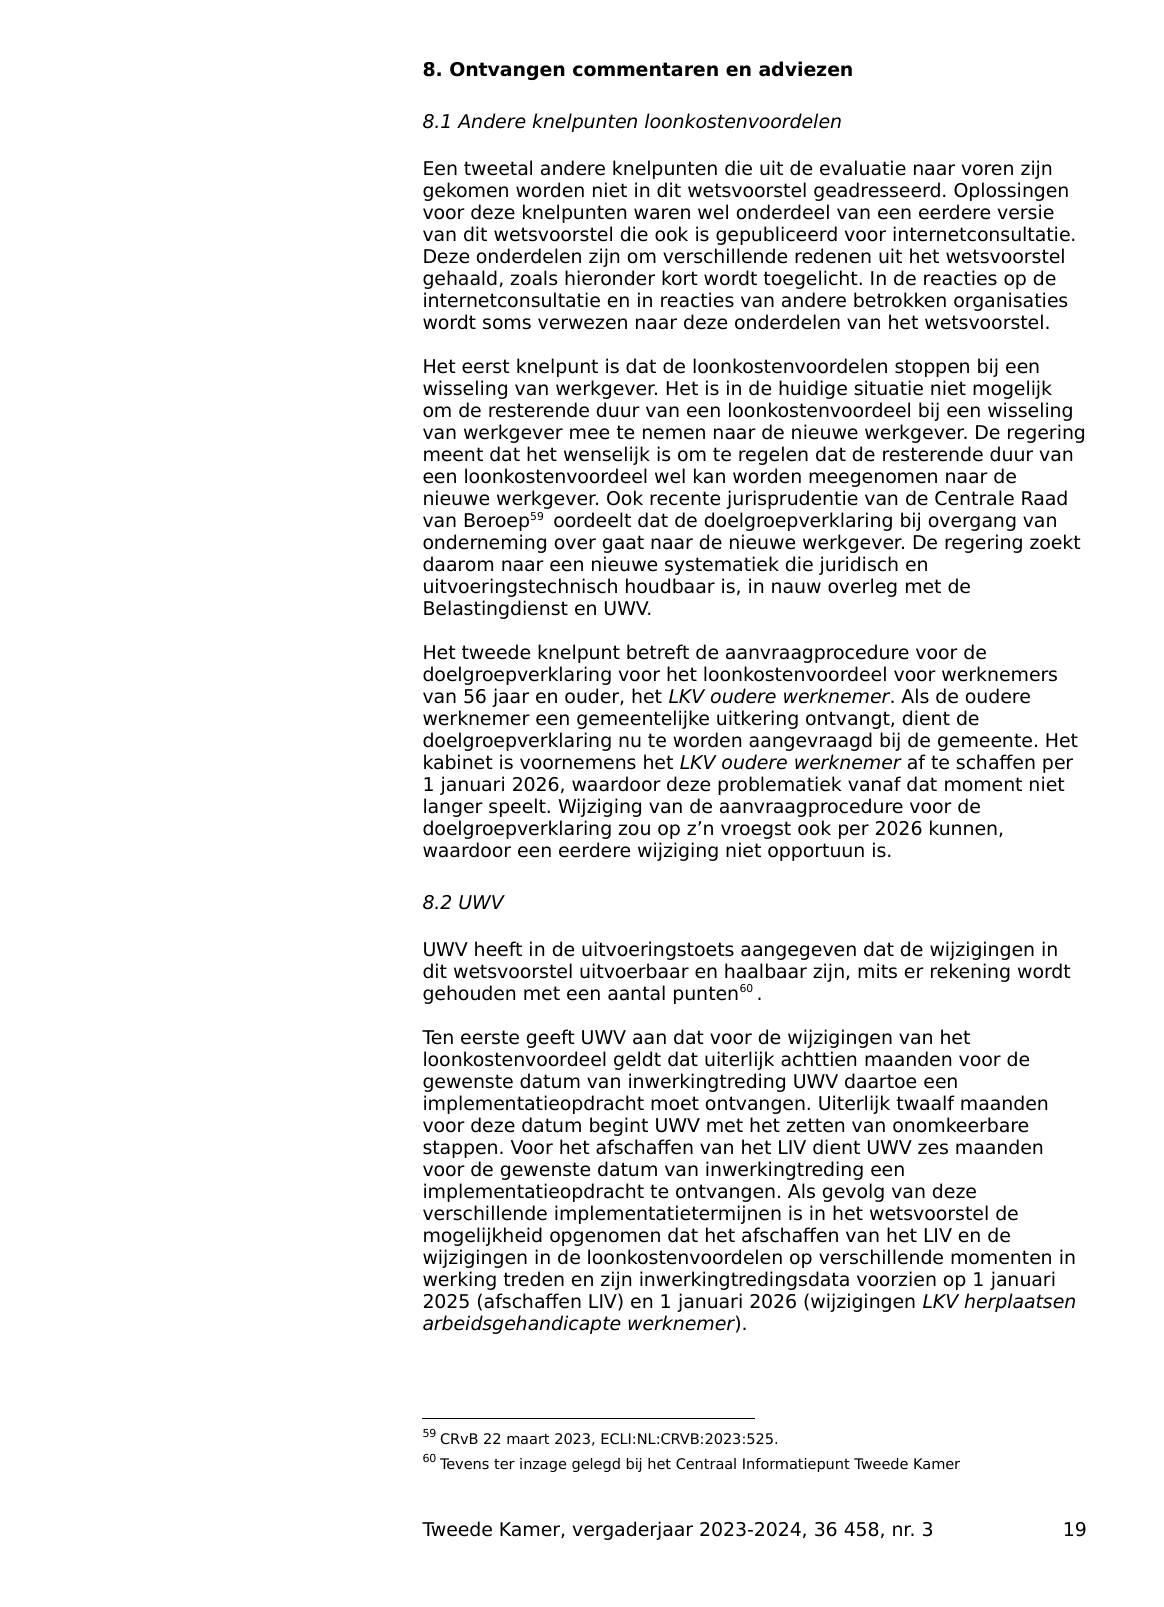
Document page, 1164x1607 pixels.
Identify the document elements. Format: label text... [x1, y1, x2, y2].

text UWV heeft in de uitvoeringstoets aangegeven dat de wijzigingen in dit wetsvoorstel uitvoerbaar en haalbaar zijn, mits er rekening wordt gehouden met een aantal punten. [422, 939, 1087, 1005]
text Het tweede knelpunt betreft de aanvraagprocedure voor de doelgroepverklaring voor het loonkostenvoordeel voor werknemers van 56 jaar en ouder, het LKV oudere werknemer. Als de oudere werknemer een gemeentelijke uitkering ontvangt, dient de doelgroepverklaring nu te worden aangevraagd bij de gemeente. Het kabinet is voornemens het LKV oudere werknemer af te schaffen per 1 januari 2026, waardoor deze problematiek vanaf dat moment niet langer speelt. Wijziging van de aanvraagprocedure voor de doelgroepverklaring zou op z’n vroegst ook per 2026 kunnen, waardoor een eerdere wijziging niet opportuun is. [422, 642, 1087, 862]
text Een tweetal andere knelpunten die uit de evaluatie naar voren zijn gekomen worden niet in dit wetsvoorstel geadresseerd. Oplossingen voor deze knelpunten waren wel onderdeel van een eerdere versie van dit wetsvoorstel die ook is gepubliceerd voor internetconsultatie. Deze onderdelen zijn om verschillende redenen uit het wetsvoorstel gehaald, zoals hieronder kort wordt toegelicht. In de reacties op de internetconsultatie en in reacties van andere betrokken organisaties wordt soms verwezen naar deze onderdelen van het wetsvoorstel. [422, 158, 1087, 334]
text Het eerst knelpunt is dat de loonkostenvoordelen stoppen bij een wisseling van werkgever. Het is in de huidige situatie niet mogelijk om de resterende duur van een loonkostenvoordeel bij een wisseling van werkgever mee te nemen naar de nieuwe werkgever. De regering meent dat het wenselijk is om te regelen dat de resterende duur van een loonkostenvoordeel wel kan worden meegenomen naar de nieuwe werkgever. Ook recente jurisprudentie van de Centrale Raad van Beroep oordeelt dat de doelgroepverklaring bij overgang van onderneming over gaat naar de nieuwe werkgever. De regering zoekt daarom naar een nieuwe systematiek die juridisch en uitvoeringstechnisch houdbaar is, in nauw overleg met de Belastingdienst en UWV. [422, 356, 1087, 620]
text CRvB 22 maart 2023, ECLI:NL:CRVB:2023:525. [422, 1427, 1087, 1449]
text Tevens ter inzage gelegd bij het Centraal Informatiepunt Tweede Kamer [422, 1452, 1087, 1474]
text Ten eerste geeft UWV aan dat voor de wijzigingen van het loonkostenvoordeel geldt dat uiterlijk achttien maanden voor de gewenste datum van inwerkingtreding UWV daartoe een implementatieopdracht moet ontvangen. Uiterlijk twaalf maanden voor deze datum begint UWV met het zetten van onomkeerbare stappen. Voor het afschaffen van het LIV dient UWV zes maanden voor de gewenste datum van inwerkingtreding een implementatieopdracht te ontvangen. Als gevolg van deze verschillende implementatietermijnen is in het wetsvoorstel de mogelijkheid opgenomen dat het afschaffen van het LIV en de wijzigingen in de loonkostenvoordelen op verschillende momenten in werking treden en zijn inwerkingtredingsdata voorzien op 1 januari 2025 (afschaffen LIV) en 1 januari 2026 (wijzigingen LKV herplaatsen arbeidsgehandicapte werknemer). [422, 1027, 1087, 1334]
subtitle 8. Ontvangen commentaren en adviezen [422, 59, 1087, 81]
subtitle 8.2 UWV [422, 892, 1087, 914]
subtitle 8.1 Andere knelpunten loonkostenvoordelen [422, 111, 1087, 133]
